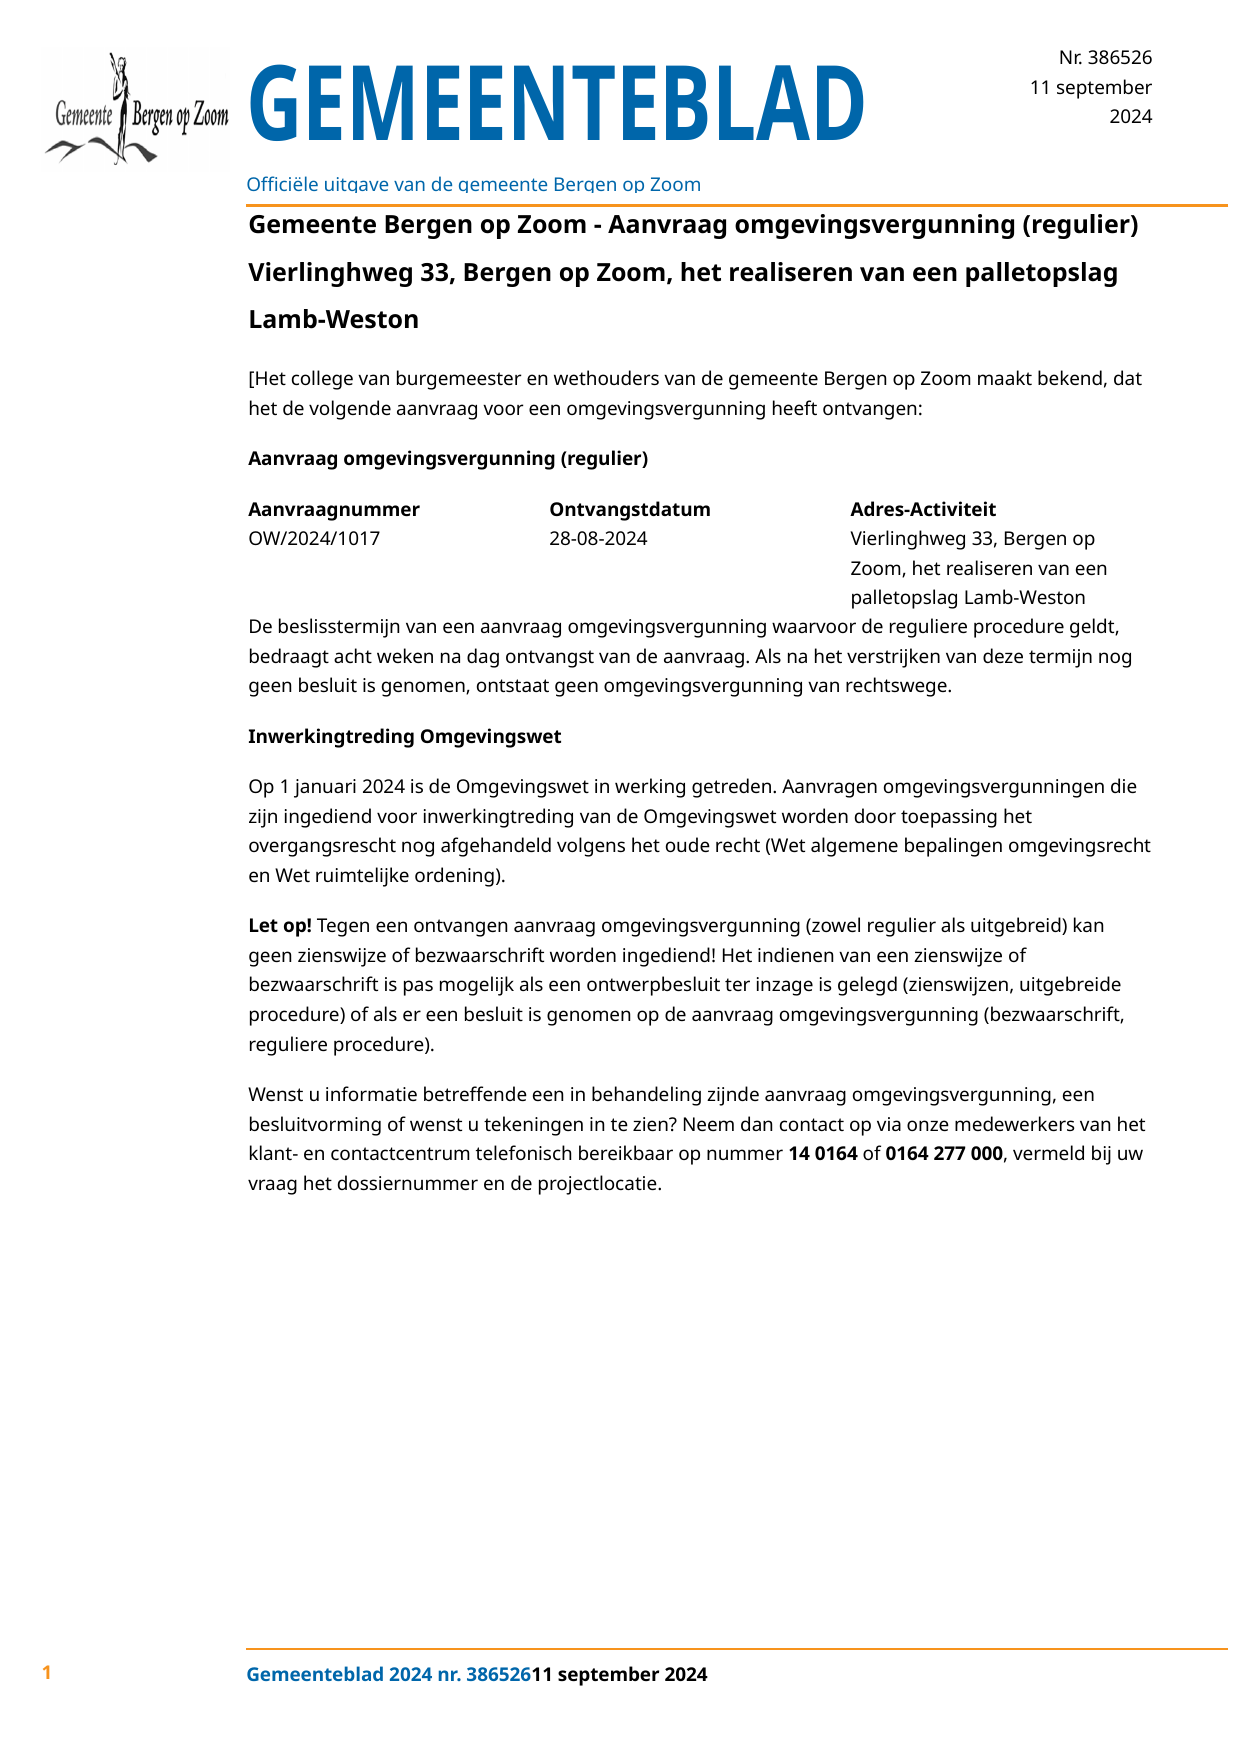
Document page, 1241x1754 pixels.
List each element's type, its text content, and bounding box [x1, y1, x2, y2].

table_header Vierlinghweg 33, Bergen op Zoom, het realiseren van een palletopslag Lamb-Weston [850, 525, 1152, 610]
text Gemeente Bergen op Zoom - Aanvraag omgevingsvergunning (regulier) Vierlinghweg 33, Bergen op Zoom, het realiseren van een palletopslag Lamb-Weston [248, 207, 1152, 336]
table_header Ontvangstdatum [549, 496, 850, 522]
picture [41, 47, 231, 172]
table_header 28-08-2024 [549, 525, 850, 610]
text [Het college van burgemeester en wethouders van de gemeente Bergen op Zoom maakt bekend, dat het de volgende aanvraag voor een omgevingsvergunning heeft ontvangen: [248, 366, 1152, 421]
text Op 1 januari 2024 is de Omgevingswet in werking getreden. Aanvragen omgevingsvergunningen die zijn ingediend voor inwerkingtreding van de Omgevingswet worden door toepassing het overgangsrescht nog afgehandeld volgens het oude recht (Wet algemene bepalingen omgevingsrecht en Wet ruimtelijke ordening). [248, 773, 1152, 888]
text Wenst u informatie betreffende een in behandeling zijnde aanvraag omgevingsvergunning, een besluitvorming of wenst u tekeningen in te zien? Neem dan contact op via onze medewerkers van het klant- en contactcentrum telefonisch bereikbaar op nummer 14 0164 of 0164 277 000, vermeld bij uw vraag het dossiernummer en de projectlocatie. [248, 1081, 1152, 1196]
table_header Aanvraagnummer [248, 496, 549, 522]
table_header OW/2024/1017 [248, 525, 549, 610]
text Inwerkingtreding Omgevingswet [248, 723, 1152, 748]
text De beslisstermijn van een aanvraag omgevingsvergunning waarvoor de reguliere procedure geldt, bedraagt acht weken na dag ontvangst van de aanvraag. Als na het verstrijken van deze termijn nog geen besluit is genomen, ontstaat geen omgevingsvergunning van rechtswege. [248, 613, 1152, 698]
table_header Adres-Activiteit [850, 496, 1152, 522]
text Let op! Tegen een ontvangen aanvraag omgevingsvergunning (zowel regulier als uitgebreid) kan geen zienswijze of bezwaarschrift worden ingediend! Het indienen van een zienswijze of bezwaarschrift is pas mogelijk als een ontwerpbesluit ter inzage is gelegd (zienswijzen, uitgebreide procedure) of als er een besluit is genomen op de aanvraag omgevingsvergunning (bezwaarschrift, reguliere procedure). [248, 912, 1152, 1056]
text Aanvraag omgevingsvergunning (regulier) [248, 446, 1152, 471]
